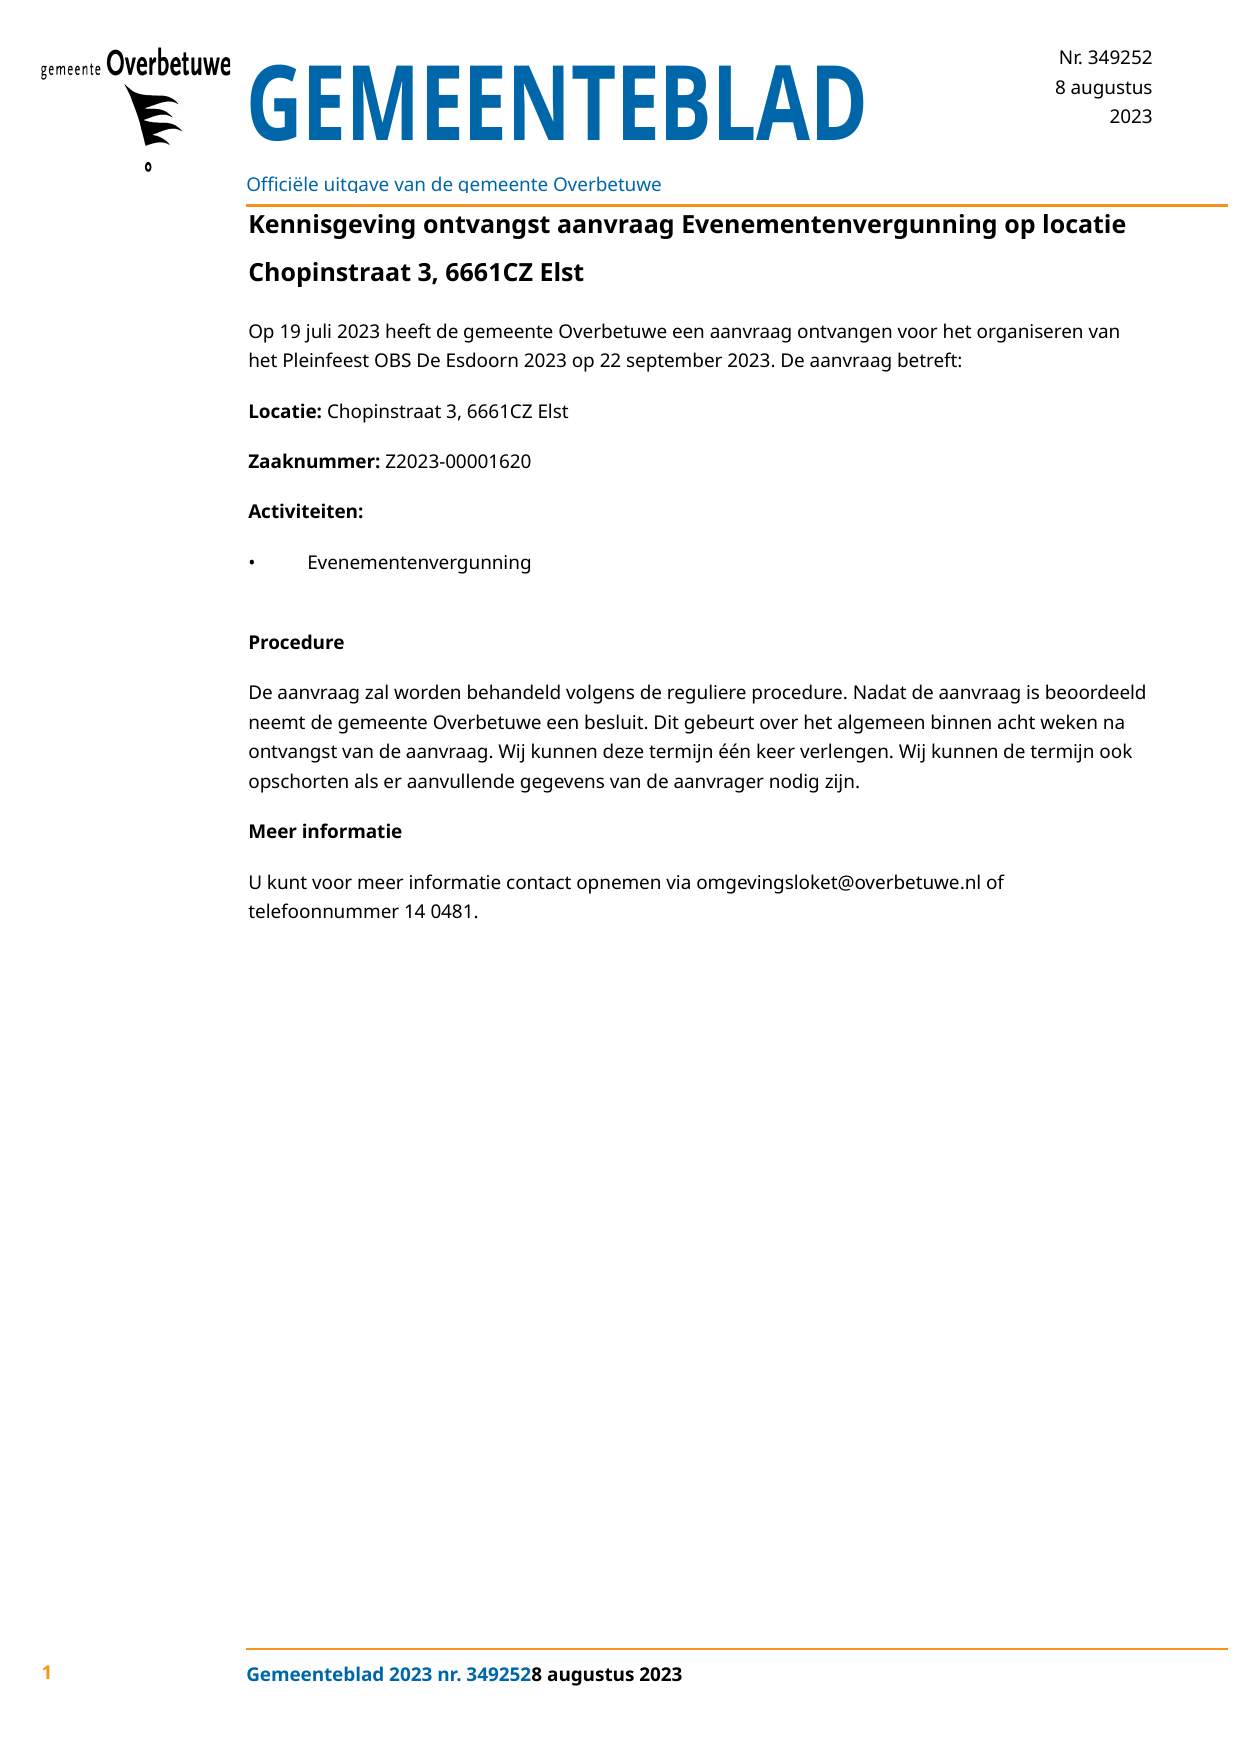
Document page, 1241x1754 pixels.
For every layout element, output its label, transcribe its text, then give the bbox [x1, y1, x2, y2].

text Activiteiten: [248, 499, 1152, 524]
text U kunt voor meer informatie contact opnemen via omgevingsloket@overbetuwe.nl of telefoonnummer 14 0481. [248, 869, 1152, 924]
list Evenementenvergunning [248, 549, 1152, 575]
text Kennisgeving ontvangst aanvraag Evenementenvergunning op locatie Chopinstraat 3, 6661CZ Elst [248, 207, 1152, 288]
text Op 19 juli 2023 heeft de gemeente Overbetuwe een aanvraag ontvangen voor het organiseren van het Pleinfeest OBS De Esdoorn 2023 op 22 september 2023. De aanvraag betreft: [248, 318, 1152, 373]
text Procedure [248, 629, 1152, 655]
text De aanvraag zal worden behandeld volgens de reguliere procedure. Nadat de aanvraag is beoordeeld neemt de gemeente Overbetuwe een besluit. Dit gebeurt over het algemeen binnen acht weken na ontvangst van de aanvraag. Wij kunnen deze termijn één keer verlengen. Wij kunnen de termijn ook opschorten als er aanvullende gegevens van de aanvrager nodig zijn. [248, 679, 1152, 794]
text Locatie: Chopinstraat 3, 6661CZ Elst [248, 398, 1152, 424]
picture [41, 47, 231, 172]
text Meer informatie [248, 819, 1152, 844]
text Zaaknummer: Z2023-00001620 [248, 448, 1152, 474]
